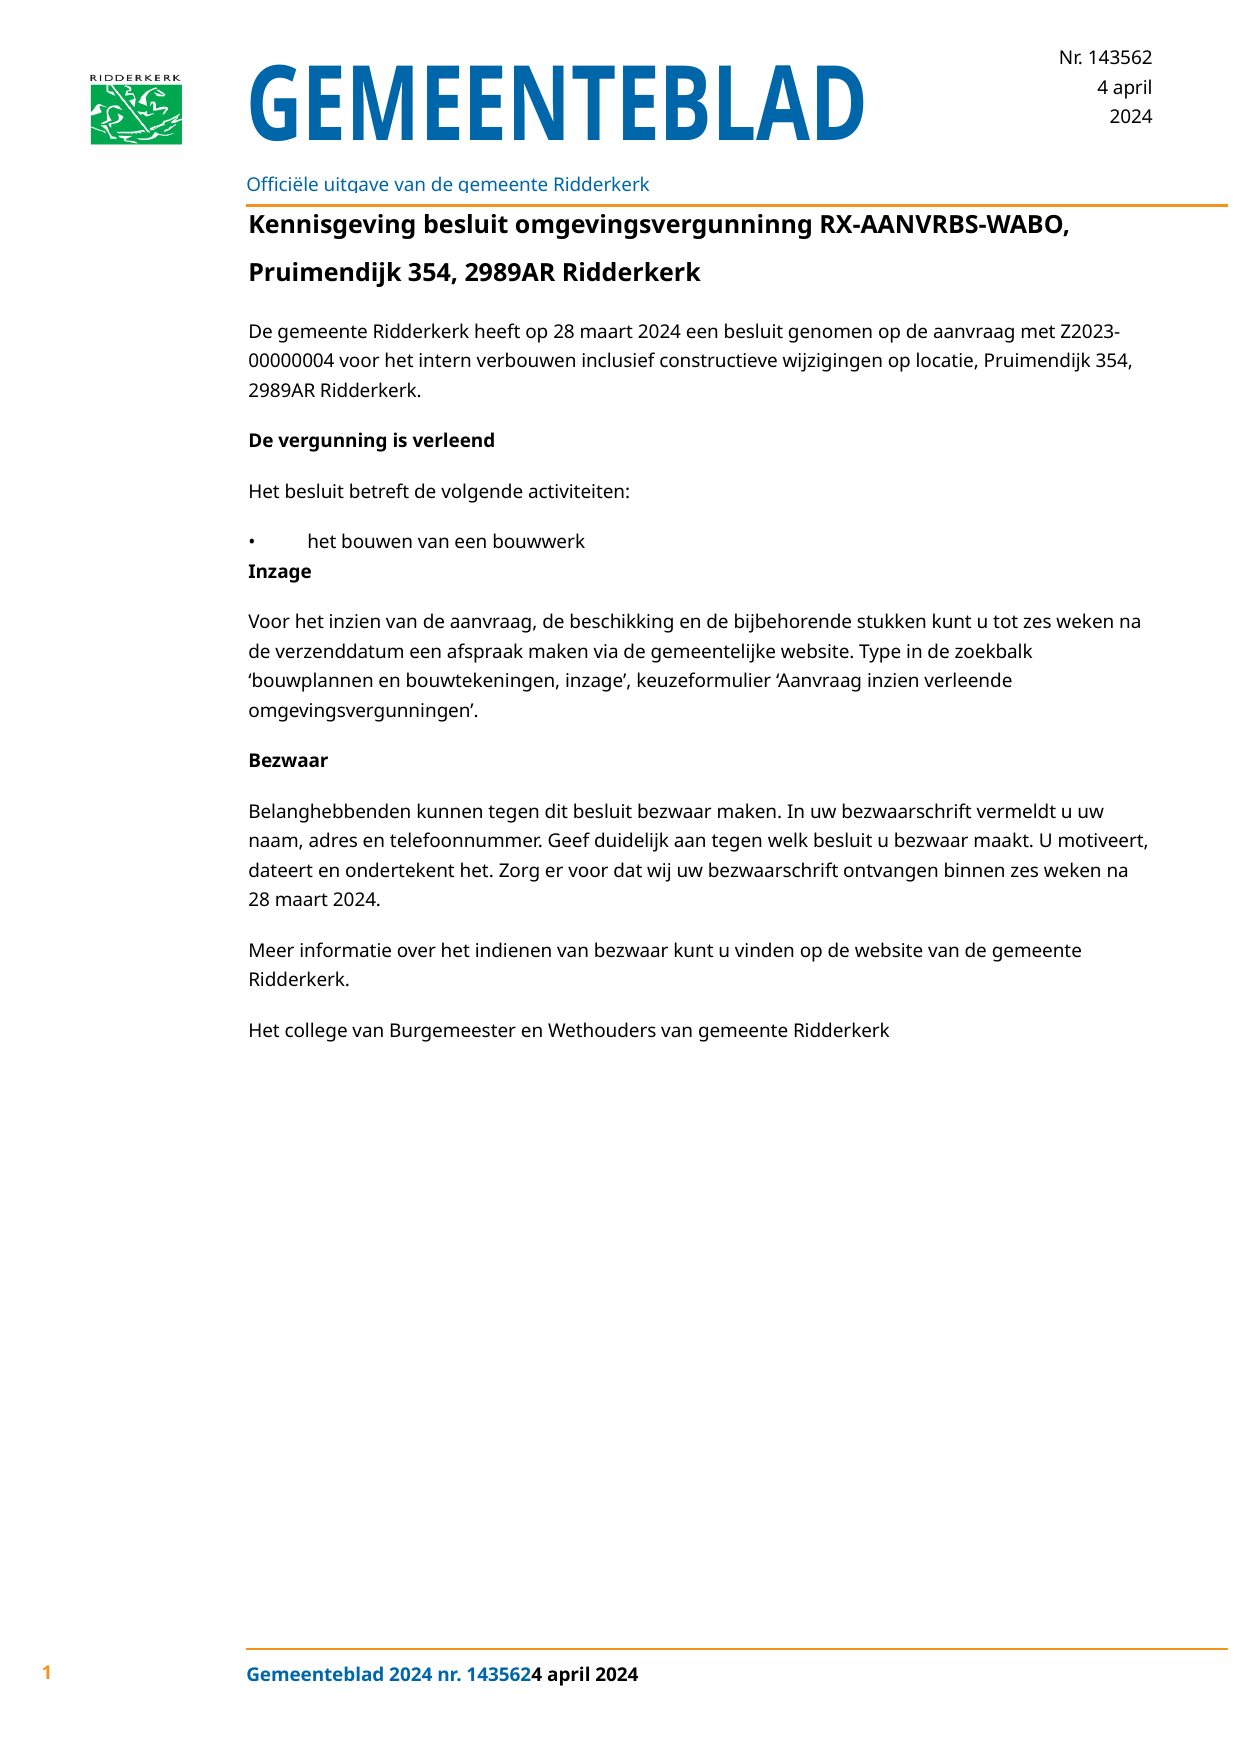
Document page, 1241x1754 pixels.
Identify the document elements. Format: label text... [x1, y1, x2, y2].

text De gemeente Ridderkerk heeft op 28 maart 2024 een besluit genomen op de aanvraag met Z2023-00000004 voor het intern verbouwen inclusief constructieve wijzigingen op locatie, Pruimendijk 354, 2989AR Ridderkerk. [248, 318, 1152, 403]
text Bezwaar [248, 747, 1152, 773]
text Kennisgeving besluit omgevingsvergunninng RX-AANVRBS-WABO, Pruimendijk 354, 2989AR Ridderkerk [248, 207, 1152, 288]
text De vergunning is verleend [248, 427, 1152, 453]
text Voor het inzien van de aanvraag, de beschikking en de bijbehorende stukken kunt u tot zes weken na de verzenddatum een afspraak maken via de gemeentelijke website. Type in de zoekbalk ‘bouwplannen en bouwtekeningen, inzage’, keuzeformulier ‘Aanvraag inzien verleende omgevingsvergunningen’. [248, 608, 1152, 723]
text Meer informatie over het indienen van bezwaar kunt u vinden op de website van de gemeente Ridderkerk. [248, 937, 1152, 992]
text Het besluit betreft de volgende activiteiten: [248, 478, 1152, 504]
text Inzage [248, 558, 1152, 584]
picture [41, 47, 231, 172]
text Het college van Burgemeester en Wethouders van gemeente Ridderkerk [248, 1017, 1152, 1043]
text Belanghebbenden kunnen tegen dit besluit bezwaar maken. In uw bezwaarschrift vermeldt u uw naam, adres en telefoonnummer. Geef duidelijk aan tegen welk besluit u bezwaar maakt. U motiveert, dateert en ondertekent het. Zorg er voor dat wij uw bezwaarschrift ontvangen binnen zes weken na 28 maart 2024. [248, 798, 1152, 912]
list het bouwen van een bouwwerk [248, 528, 1152, 554]
